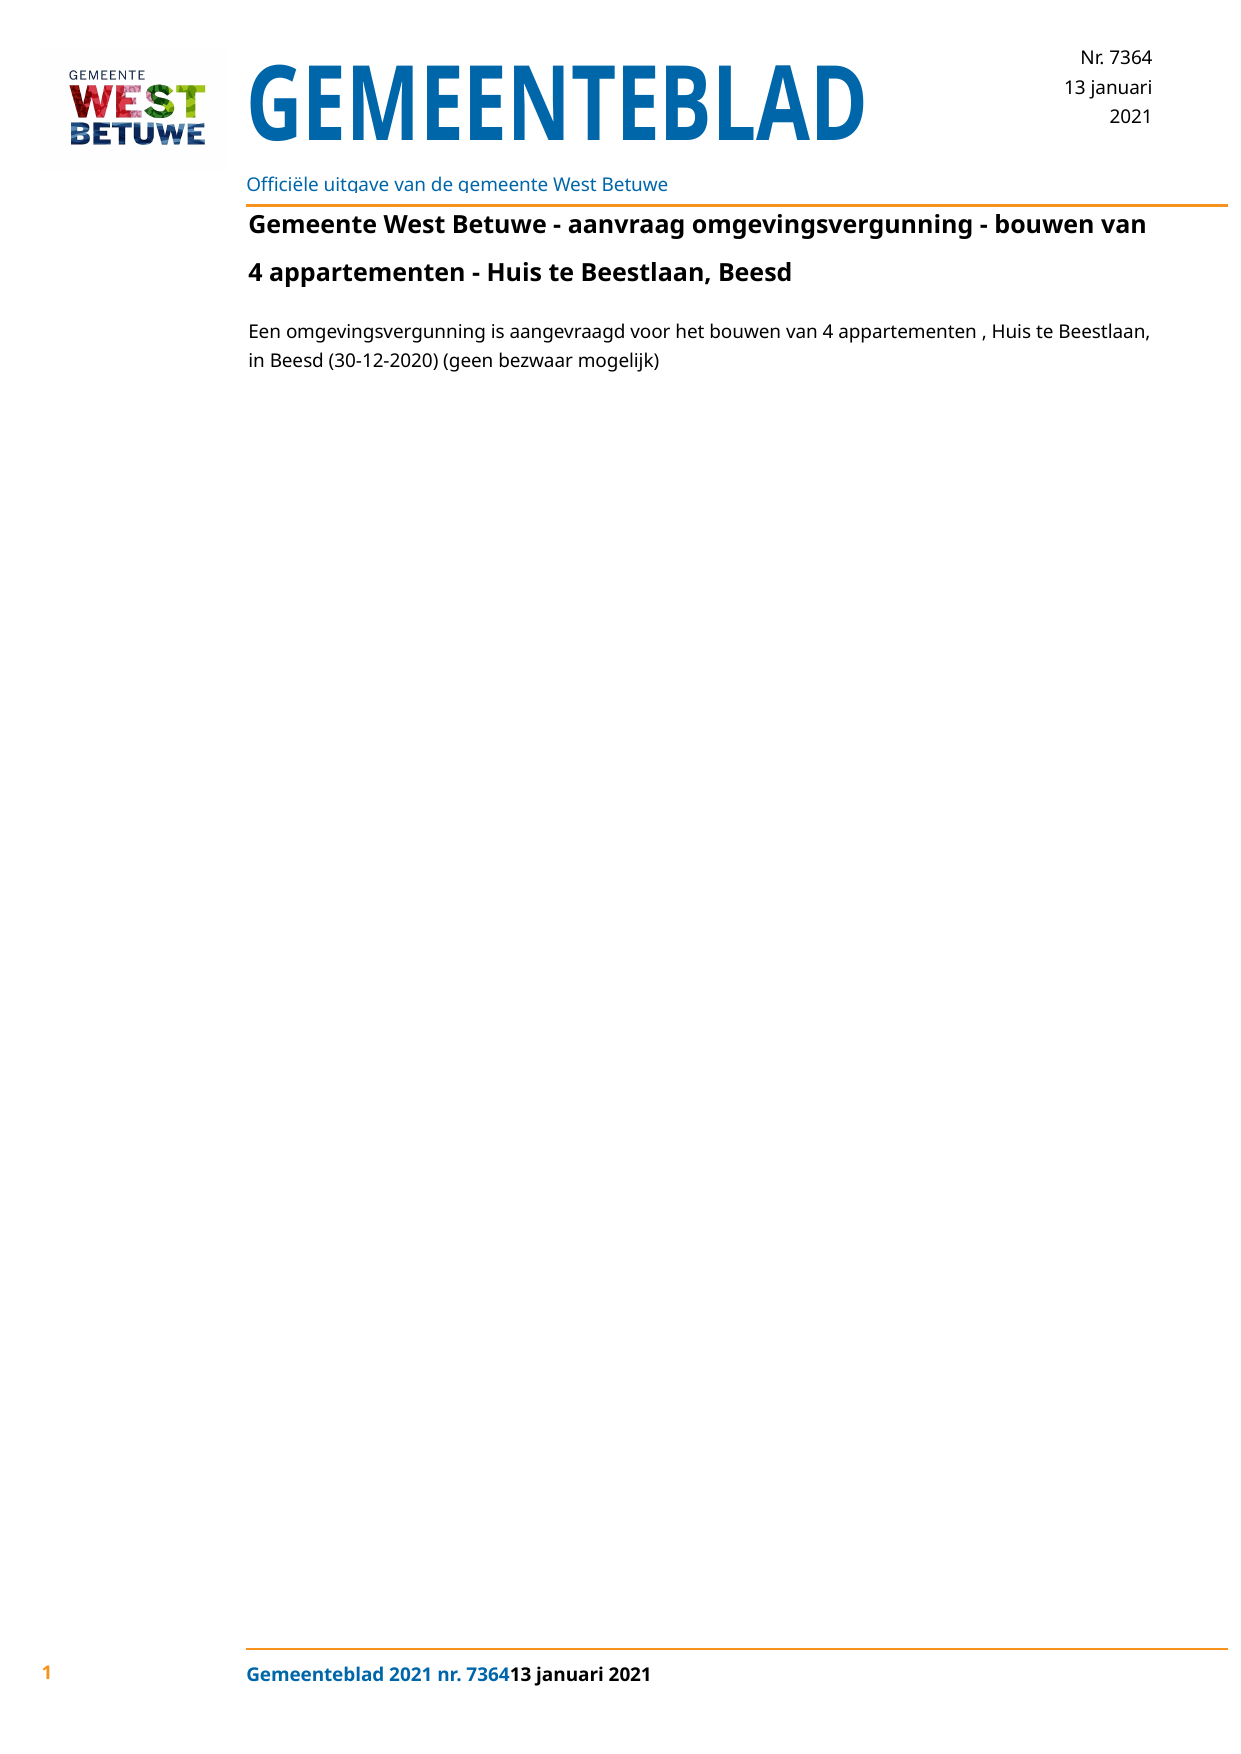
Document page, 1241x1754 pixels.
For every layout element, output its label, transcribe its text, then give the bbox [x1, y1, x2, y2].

text Gemeente West Betuwe - aanvraag omgevingsvergunning - bouwen van 4 appartementen - Huis te Beestlaan, Beesd [248, 207, 1152, 288]
picture [41, 47, 231, 172]
text Een omgevingsvergunning is aangevraagd voor het bouwen van 4 appartementen , Huis te Beestlaan, in Beesd (30-12-2020) (geen bezwaar mogelijk) [248, 318, 1152, 373]
